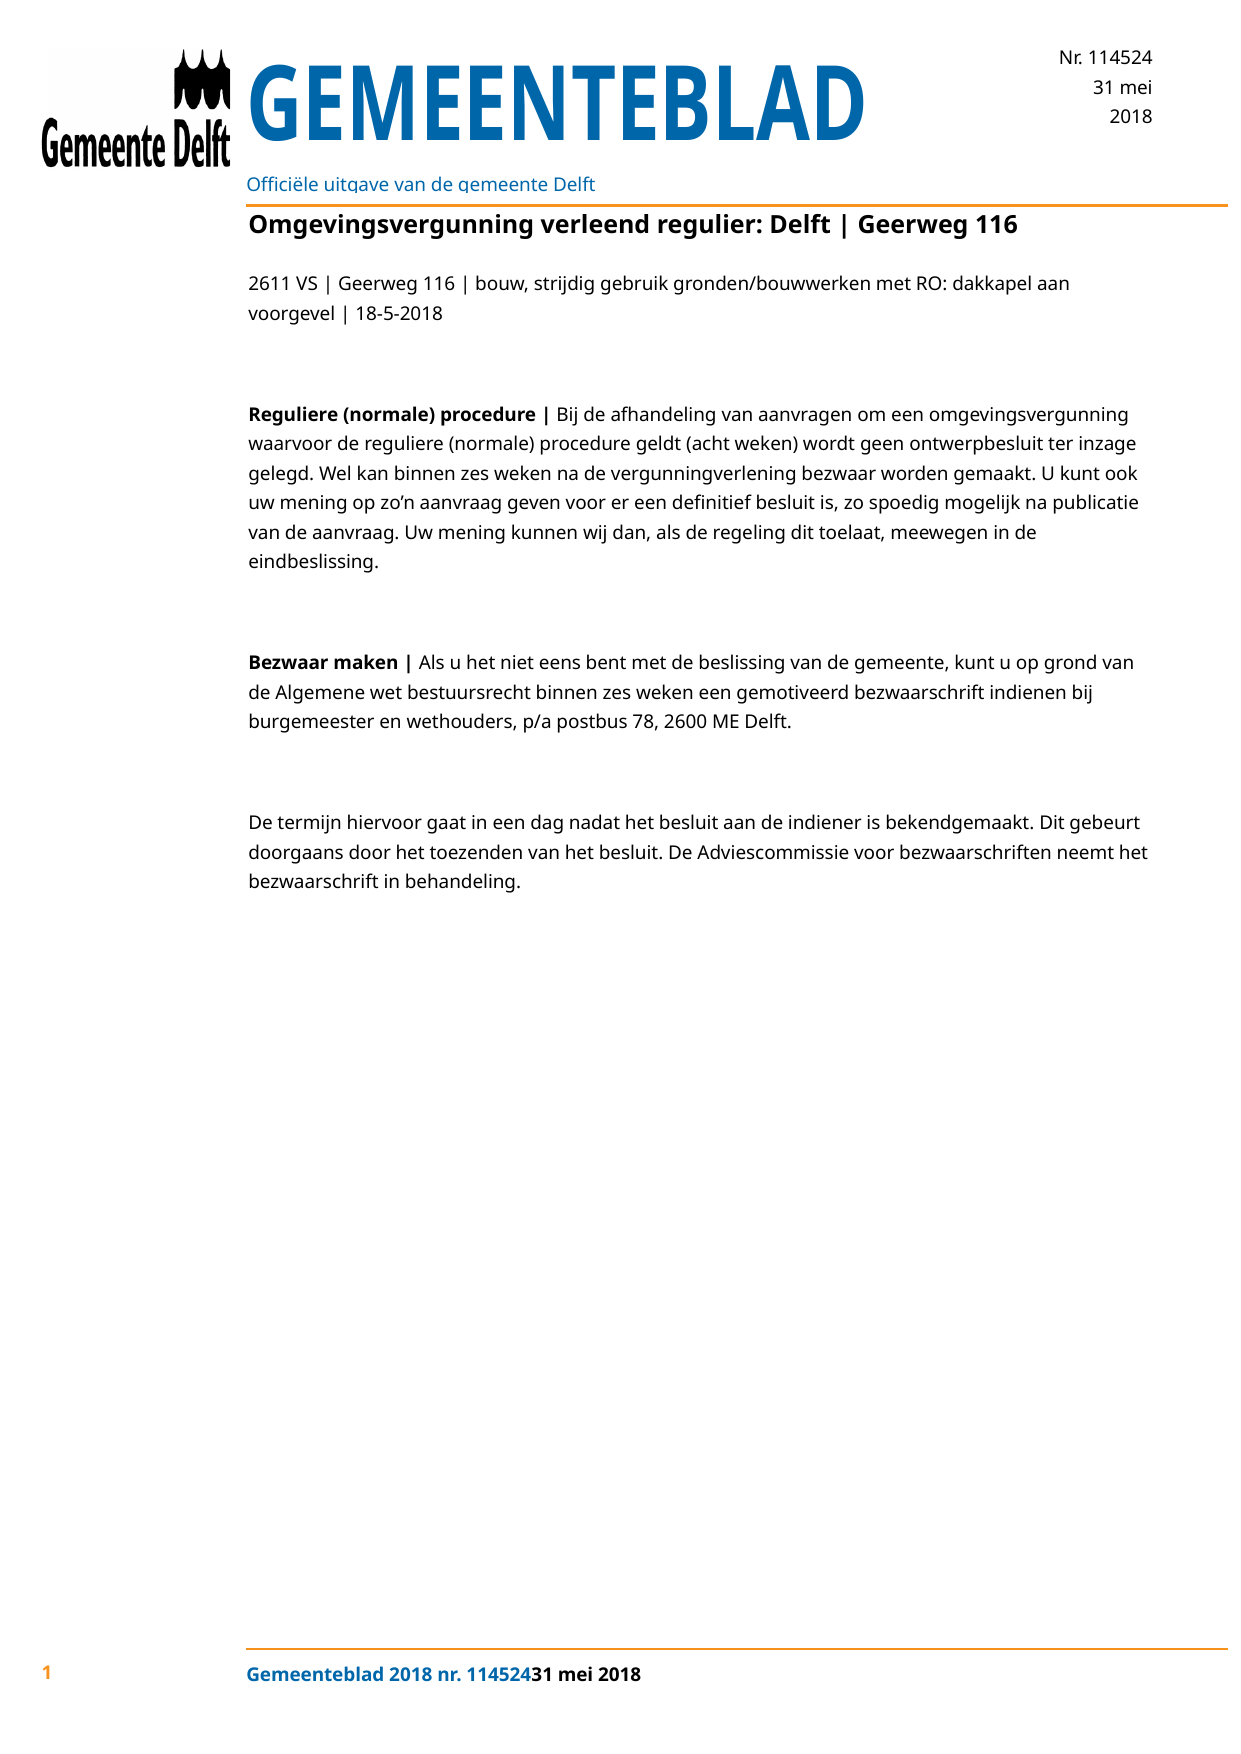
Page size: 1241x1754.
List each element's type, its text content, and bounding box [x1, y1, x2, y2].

text Omgevingsvergunning verleend regulier: Delft | Geerweg 116 [248, 207, 1152, 241]
text Bezwaar maken | Als u het niet eens bent met de beslissing van de gemeente, kunt u op grond van de Algemene wet bestuursrecht binnen zes weken een gemotiveerd bezwaarschrift indienen bij burgemeester en wethouders, p/a postbus 78, 2600 ME Delft. [248, 649, 1152, 734]
picture [41, 47, 231, 172]
text Reguliere (normale) procedure | Bij de afhandeling van aanvragen om een omgevingsvergunning waarvoor de reguliere (normale) procedure geldt (acht weken) wordt geen ontwerpbesluit ter inzage gelegd. Wel kan binnen zes weken na de vergunningverlening bezwaar worden gemaakt. U kunt ook uw mening op zo’n aanvraag geven voor er een definitief besluit is, zo spoedig mogelijk na publicatie van de aanvraag. Uw mening kunnen wij dan, als de regeling dit toelaat, meewegen in de eindbeslissing. [248, 401, 1152, 574]
text 2611 VS | Geerweg 116 | bouw, strijdig gebruik gronden/bouwwerken met RO: dakkapel aan voorgevel | 18-5-2018 [248, 270, 1152, 326]
text De termijn hiervoor gaat in een dag nadat het besluit aan de indiener is bekendgemaakt. Dit gebeurt doorgaans door het toezenden van het besluit. De Adviescommissie voor bezwaarschriften neemt het bezwaarschrift in behandeling. [248, 809, 1152, 894]
